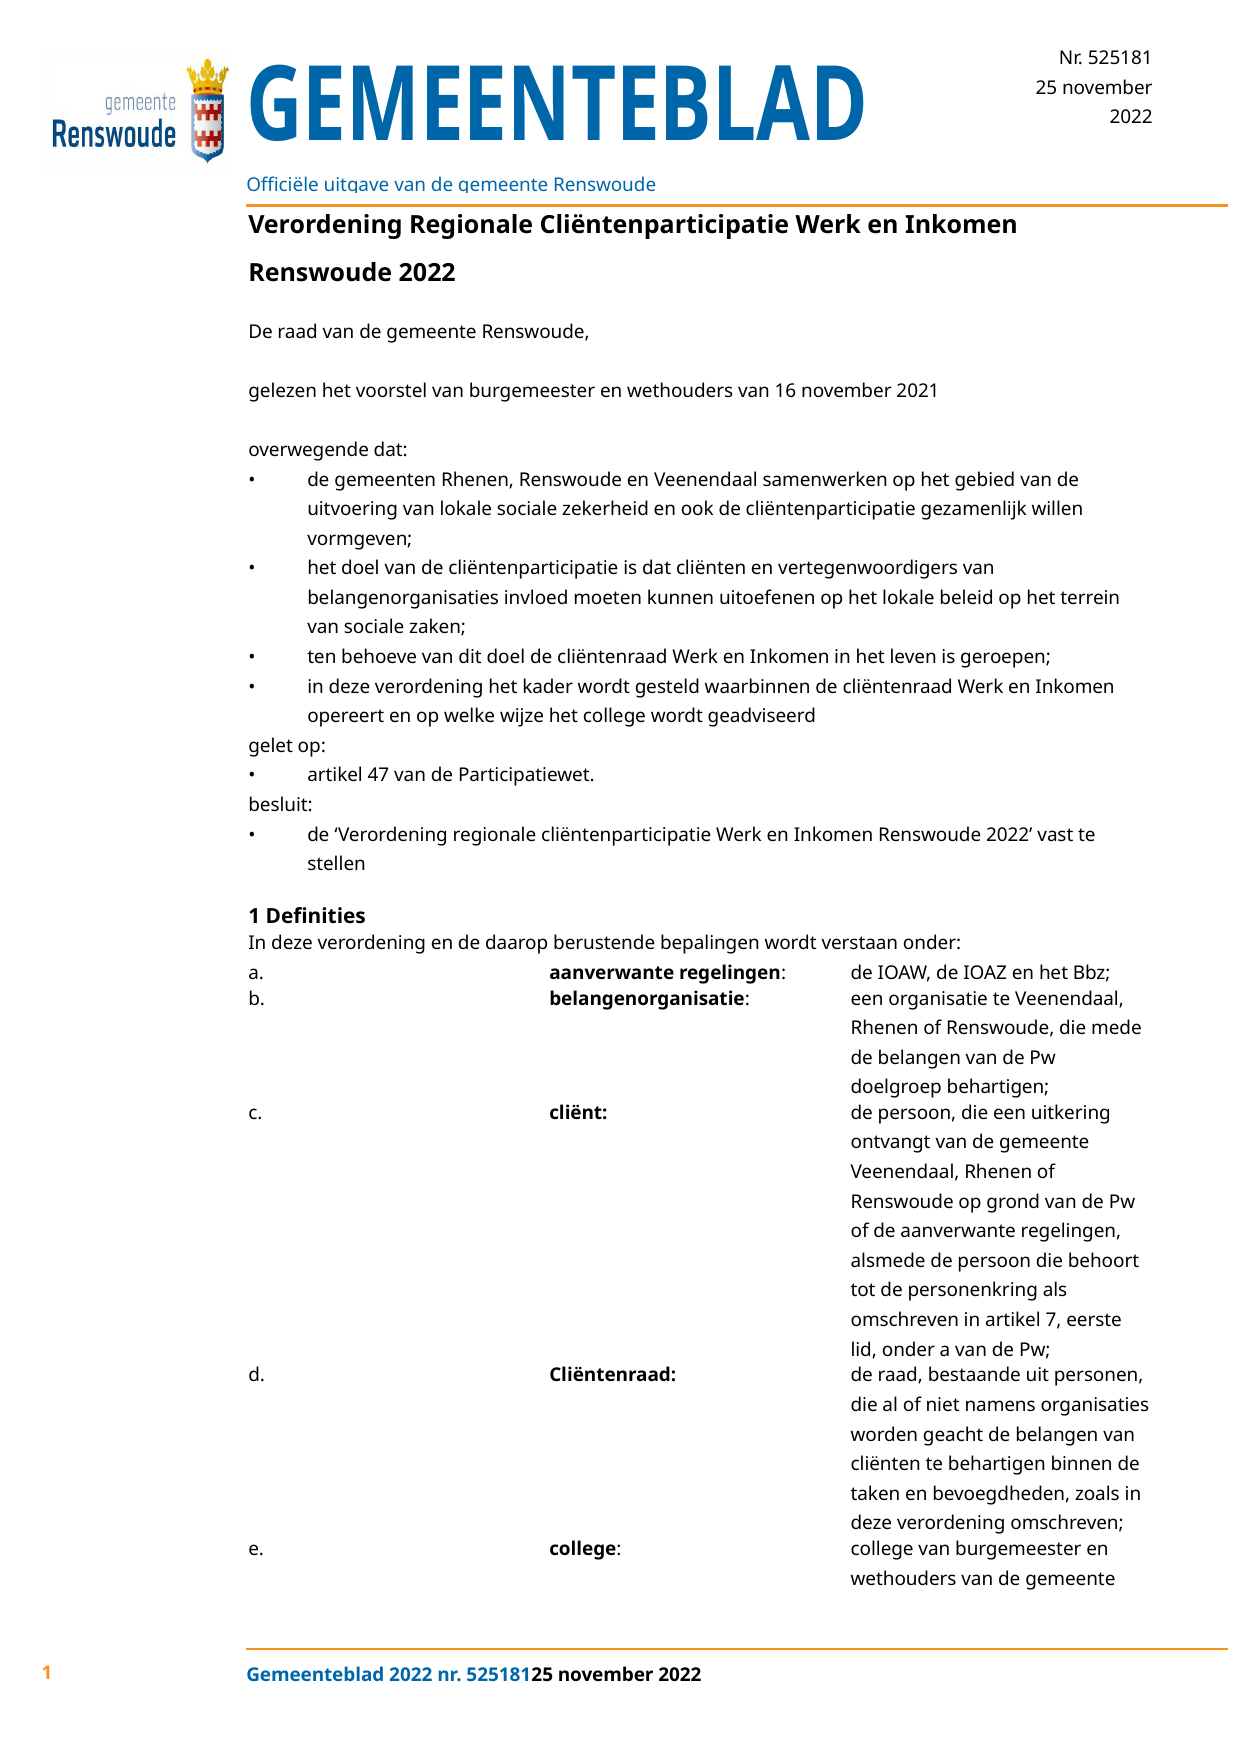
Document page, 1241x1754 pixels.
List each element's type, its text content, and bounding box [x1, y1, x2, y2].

table_cell Cliëntenraad: [549, 1362, 850, 1535]
text besluit: [248, 791, 1152, 817]
table_cell cliënt: [549, 1099, 850, 1362]
table_cell college: [549, 1535, 850, 1591]
text Verordening Regionale Cliëntenparticipatie Werk en Inkomen Renswoude 2022 [248, 207, 1152, 288]
list het doel van de cliëntenparticipatie is dat cliënten en vertegenwoordigers van belangenorganisaties invloed moeten kunnen uitoefenen op het lokale beleid op het terrein van sociale zaken; [248, 554, 1152, 639]
table_cell college van burgemeester en wethouders van de gemeente [850, 1535, 1152, 1591]
table_cell d. [248, 1362, 549, 1535]
table_header aanverwante regelingen: [549, 959, 850, 985]
table_header de IOAW, de IOAZ en het Bbz; [850, 959, 1152, 985]
text De raad van de gemeente Renswoude, [248, 318, 1152, 344]
list ten behoeve van dit doel de cliëntenraad Werk en Inkomen in het leven is geroepen; [248, 643, 1152, 669]
text gelet op: [248, 732, 1152, 758]
table_cell de raad, bestaande uit personen, die al of niet namens organisaties worden geacht de belangen van cliënten te behartigen binnen de taken en bevoegdheden, zoals in deze verordening omschreven; [850, 1362, 1152, 1535]
table_cell belangenorganisatie: [549, 985, 850, 1099]
text In deze verordening en de daarop berustende bepalingen wordt verstaan onder: [248, 929, 1152, 955]
table_cell een organisatie te Veenendaal, Rhenen of Renswoude, die mede de belangen van de Pw doelgroep behartigen; [850, 985, 1152, 1099]
table_cell b. [248, 985, 549, 1099]
text 1 Definities [248, 901, 1152, 929]
picture [41, 47, 231, 172]
text gelezen het voorstel van burgemeester en wethouders van 16 november 2021 [248, 377, 1152, 403]
list artikel 47 van de Participatiewet. [248, 762, 1152, 787]
table_cell e. [248, 1535, 549, 1591]
list de ‘Verordening regionale cliëntenparticipatie Werk en Inkomen Renswoude 2022’ vast te stellen [248, 821, 1152, 876]
list in deze verordening het kader wordt gesteld waarbinnen de cliëntenraad Werk en Inkomen opereert en op welke wijze het college wordt geadviseerd [248, 673, 1152, 728]
table_cell de persoon, die een uitkering ontvangt van de gemeente Veenendaal, Rhenen of Renswoude op grond van de Pw of de aanverwante regelingen, alsmede de persoon die behoort tot de personenkring als omschreven in artikel 7, eerste lid, onder a van de Pw; [850, 1099, 1152, 1362]
list de gemeenten Rhenen, Renswoude en Veenendaal samenwerken op het gebied van de uitvoering van lokale sociale zekerheid en ook de cliëntenparticipatie gezamenlijk willen vormgeven; [248, 466, 1152, 551]
table_cell c. [248, 1099, 549, 1362]
text overwegende dat: [248, 436, 1152, 462]
table_header a. [248, 959, 549, 985]
